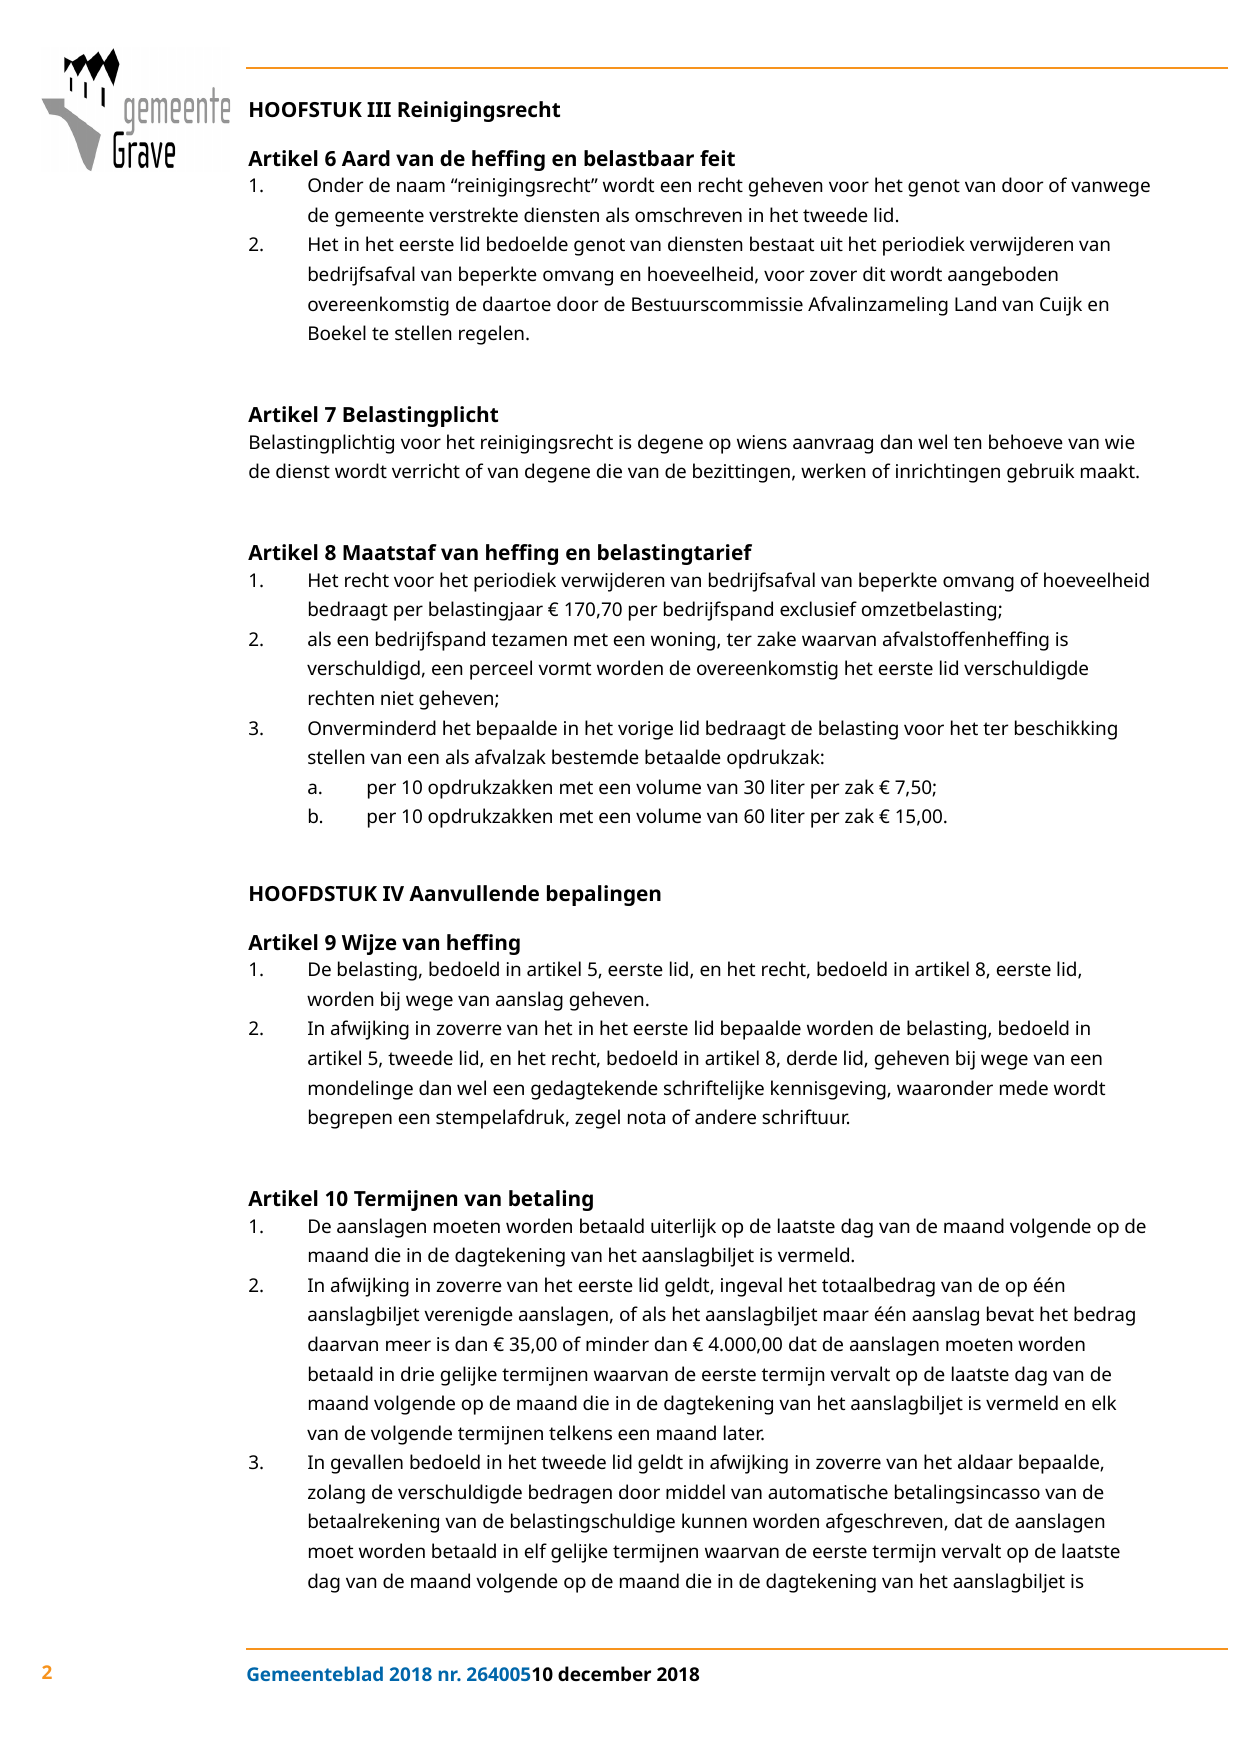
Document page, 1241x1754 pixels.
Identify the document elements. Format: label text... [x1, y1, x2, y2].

list per 10 opdrukzakken met een volume van 60 liter per zak € 15,00. [307, 803, 1152, 829]
text Artikel 10 Termijnen van betaling [248, 1184, 1152, 1213]
list Het in het eerste lid bedoelde genot van diensten bestaat uit het periodiek verwijderen van bedrijfsafval van beperkte omvang en hoeveelheid, voor zover dit wordt aangeboden overeenkomstig de daartoe door de Bestuurscommissie Afvalinzameling Land van Cuijk en Boekel te stellen regelen. [248, 232, 1152, 346]
list als een bedrijfspand tezamen met een woning, ter zake waarvan afvalstoffenheffing is verschuldigd, een perceel vormt worden de overeenkomstig het eerste lid verschuldigde rechten niet geheven; [248, 626, 1152, 711]
picture [41, 47, 231, 172]
text HOOFSTUK III Reinigingsrecht [248, 95, 1152, 123]
text Belastingplichtig voor het reinigingsrecht is degene op wiens aanvraag dan wel ten behoeve van wie de dienst wordt verricht of van degene die van de bezittingen, werken of inrichtingen gebruik maakt. [248, 429, 1152, 484]
list per 10 opdrukzakken met een volume van 30 liter per zak € 7,50; [307, 774, 1152, 800]
text Artikel 9 Wijze van heffing [248, 928, 1152, 956]
list In afwijking in zoverre van het in het eerste lid bepaalde worden de belasting, bedoeld in artikel 5, tweede lid, en het recht, bedoeld in artikel 8, derde lid, geheven bij wege van een mondelinge dan wel een gedagtekende schriftelijke kennisgeving, waaronder mede wordt begrepen een stempelafdruk, zegel nota of andere schriftuur. [248, 1016, 1152, 1130]
text Artikel 8 Maatstaf van heffing en belastingtarief [248, 538, 1152, 567]
list De belasting, bedoeld in artikel 5, eerste lid, en het recht, bedoeld in artikel 8, eerste lid, worden bij wege van aanslag geheven. [248, 956, 1152, 1012]
list In gevallen bedoeld in het tweede lid geldt in afwijking in zoverre van het aldaar bepaalde, zolang de verschuldigde bedragen door middel van automatische betalingsincasso van de betaalrekening van de belastingschuldige kunnen worden afgeschreven, dat de aanslagen moet worden betaald in elf gelijke termijnen waarvan de eerste termijn vervalt op de laatste dag van de maand volgende op de maand die in de dagtekening van het aanslagbiljet is [248, 1449, 1152, 1593]
text Artikel 7 Belastingplicht [248, 400, 1152, 429]
text HOOFDSTUK IV Aanvullende bepalingen [248, 879, 1152, 907]
text Artikel 6 Aard van de heffing en belastbaar feit [248, 144, 1152, 172]
list Onverminderd het bepaalde in het vorige lid bedraagt de belasting voor het ter beschikking stellen van een als afvalzak bestemde betaalde opdrukzak: [248, 715, 1152, 770]
list Onder de naam “reinigingsrecht” wordt een recht geheven voor het genot van door of vanwege de gemeente verstrekte diensten als omschreven in het tweede lid. [248, 172, 1152, 228]
list De aanslagen moeten worden betaald uiterlijk op de laatste dag van de maand volgende op de maand die in de dagtekening van het aanslagbiljet is vermeld. [248, 1213, 1152, 1268]
list Het recht voor het periodiek verwijderen van bedrijfsafval van beperkte omvang of hoeveelheid bedraagt per belastingjaar € 170,70 per bedrijfspand exclusief omzetbelasting; [248, 567, 1152, 622]
list In afwijking in zoverre van het eerste lid geldt, ingeval het totaalbedrag van de op één aanslagbiljet verenigde aanslagen, of als het aanslagbiljet maar één aanslag bevat het bedrag daarvan meer is dan € 35,00 of minder dan € 4.000,00 dat de aanslagen moeten worden betaald in drie gelijke termijnen waarvan de eerste termijn vervalt op de laatste dag van de maand volgende op de maand die in de dagtekening van het aanslagbiljet is vermeld en elk van de volgende termijnen telkens een maand later. [248, 1272, 1152, 1446]
